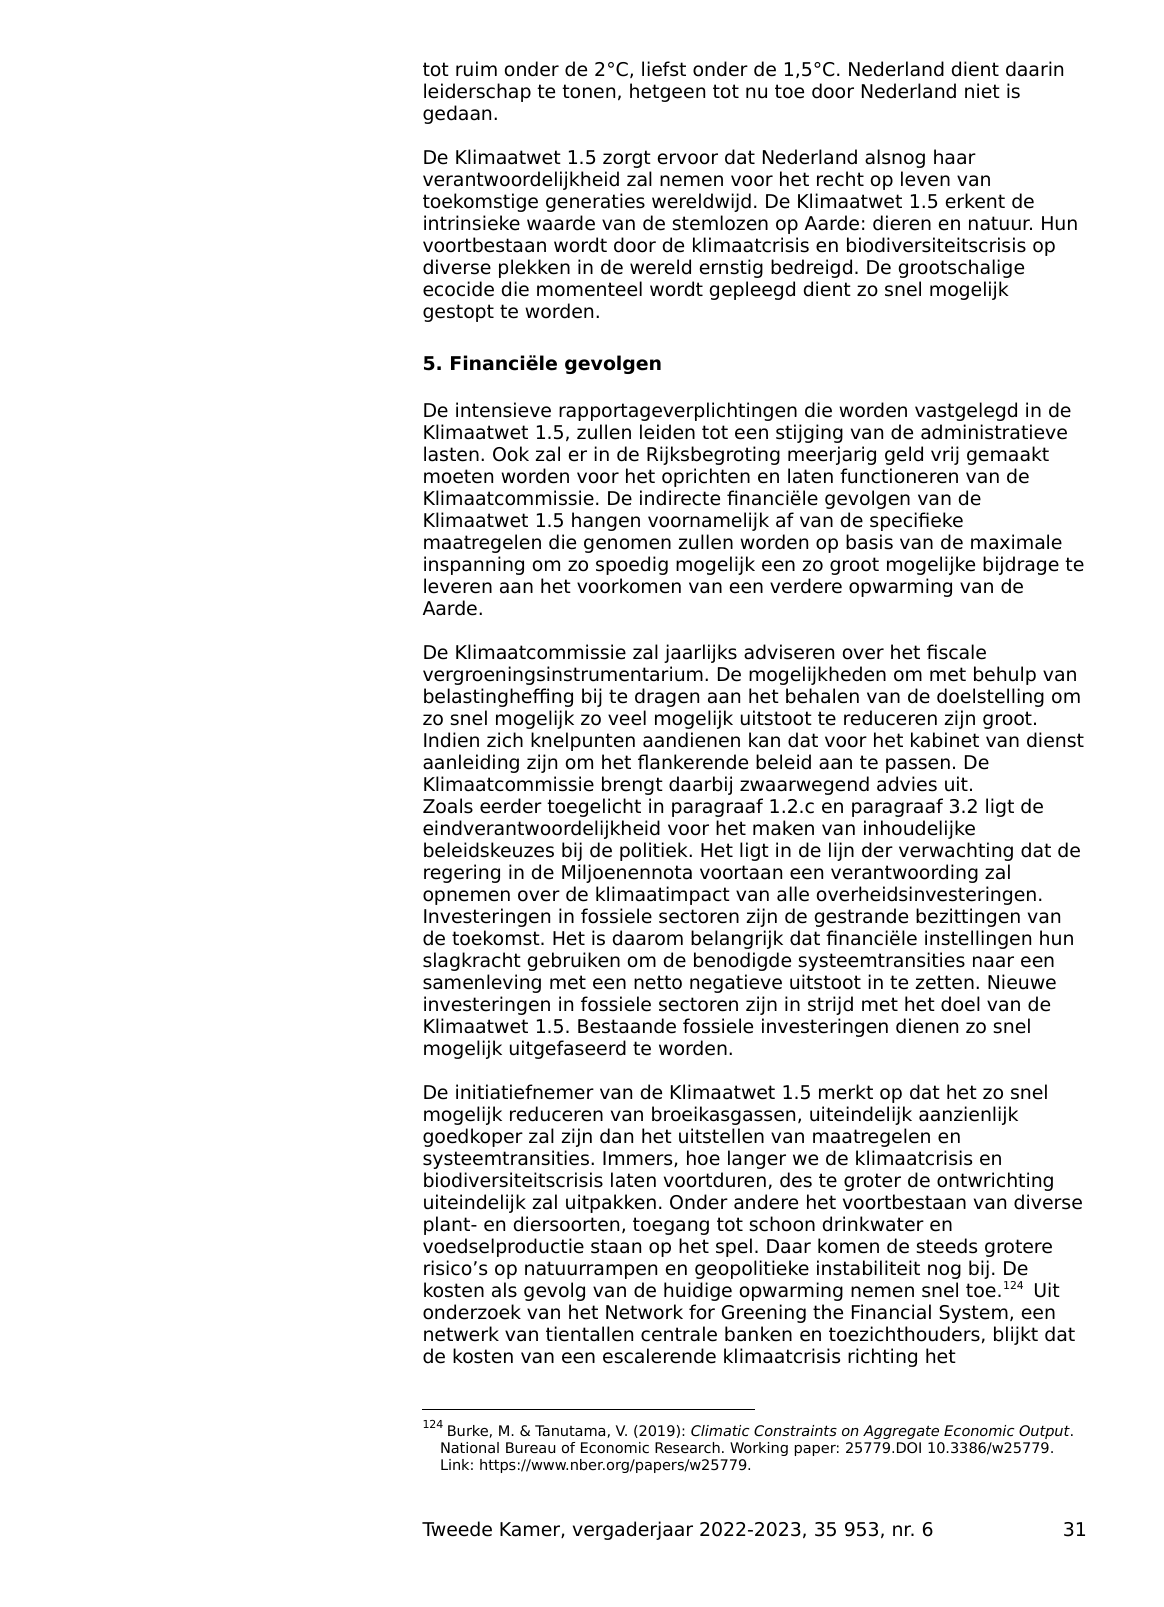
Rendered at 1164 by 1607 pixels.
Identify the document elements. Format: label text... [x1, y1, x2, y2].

text De Klimaatwet 1.5 zorgt ervoor dat Nederland alsnog haar verantwoordelijkheid zal nemen voor het recht op leven van toekomstige generaties wereldwijd. De Klimaatwet 1.5 erkent de intrinsieke waarde van de stemlozen op Aarde: dieren en natuur. Hun voortbestaan wordt door de klimaatcrisis en biodiversiteitscrisis op diverse plekken in de wereld ernstig bedreigd. De grootschalige ecocide die momenteel wordt gepleegd dient zo snel mogelijk gestopt te worden. [422, 147, 1087, 323]
text De initiatiefnemer van de Klimaatwet 1.5 merkt op dat het zo snel mogelijk reduceren van broeikasgassen, uiteindelijk aanzienlijk goedkoper zal zijn dan het uitstellen van maatregelen en systeemtransities. Immers, hoe langer we de klimaatcrisis en biodiversiteitscrisis laten voortduren, des te groter de ontwrichting uiteindelijk zal uitpakken. Onder andere het voortbestaan van diverse plant- en diersoorten, toegang tot schoon drinkwater en voedselproductie staan op het spel. Daar komen de steeds grotere risico’s op natuurrampen en geopolitieke instabiliteit nog bij. De kosten als gevolg van de huidige opwarming nemen snel toe. Uit onderzoek van het Network for Greening the Financial System, een netwerk van tientallen centrale banken en toezichthouders, blijkt dat de kosten van een escalerende klimaatcrisis richting het [422, 1082, 1087, 1367]
text Zoals eerder toegelicht in paragraaf 1.2.c en paragraaf 3.2 ligt de eindverantwoordelijkheid voor het maken van inhoudelijke beleidskeuzes bij de politiek. Het ligt in de lijn der verwachting dat de regering in de Miljoenennota voortaan een verantwoording zal opnemen over de klimaatimpact van alle overheidsinvesteringen. Investeringen in fossiele sectoren zijn de gestrande bezittingen van de toekomst. Het is daarom belangrijk dat financiële instellingen hun slagkracht gebruiken om de benodigde systeemtransities naar een samenleving met een netto negatieve uitstoot in te zetten. Nieuwe investeringen in fossiele sectoren zijn in strijd met het doel van de Klimaatwet 1.5. Bestaande fossiele investeringen dienen zo snel mogelijk uitgefaseerd te worden. [422, 796, 1087, 1059]
text Burke, M. & Tanutama, V. (2019): Climatic Constraints on Aggregate Economic Output. National Bureau of Economic Research. Working paper: 25779.DOI 10.3386/w25779. Link: https://www.nber.org/papers/w25779. [422, 1418, 1087, 1474]
text tot ruim onder de 2°C, liefst onder de 1,5°C. Nederland dient daarin leiderschap te tonen, hetgeen tot nu toe door Nederland niet is gedaan. [422, 59, 1087, 125]
subtitle 5. Financiële gevolgen [422, 353, 1087, 375]
text De intensieve rapportageverplichtingen die worden vastgelegd in de Klimaatwet 1.5, zullen leiden tot een stijging van de administratieve lasten. Ook zal er in de Rijksbegroting meerjarig geld vrij gemaakt moeten worden voor het oprichten en laten functioneren van de Klimaatcommissie. De indirecte financiële gevolgen van de Klimaatwet 1.5 hangen voornamelijk af van de specifieke maatregelen die genomen zullen worden op basis van de maximale inspanning om zo spoedig mogelijk een zo groot mogelijke bijdrage te leveren aan het voorkomen van een verdere opwarming van de Aarde. [422, 400, 1087, 620]
text De Klimaatcommissie zal jaarlijks adviseren over het fiscale vergroeningsinstrumentarium. De mogelijkheden om met behulp van belastingheffing bij te dragen aan het behalen van de doelstelling om zo snel mogelijk zo veel mogelijk uitstoot te reduceren zijn groot. Indien zich knelpunten aandienen kan dat voor het kabinet van dienst aanleiding zijn om het flankerende beleid aan te passen. De Klimaatcommissie brengt daarbij zwaarwegend advies uit. [422, 642, 1087, 796]
